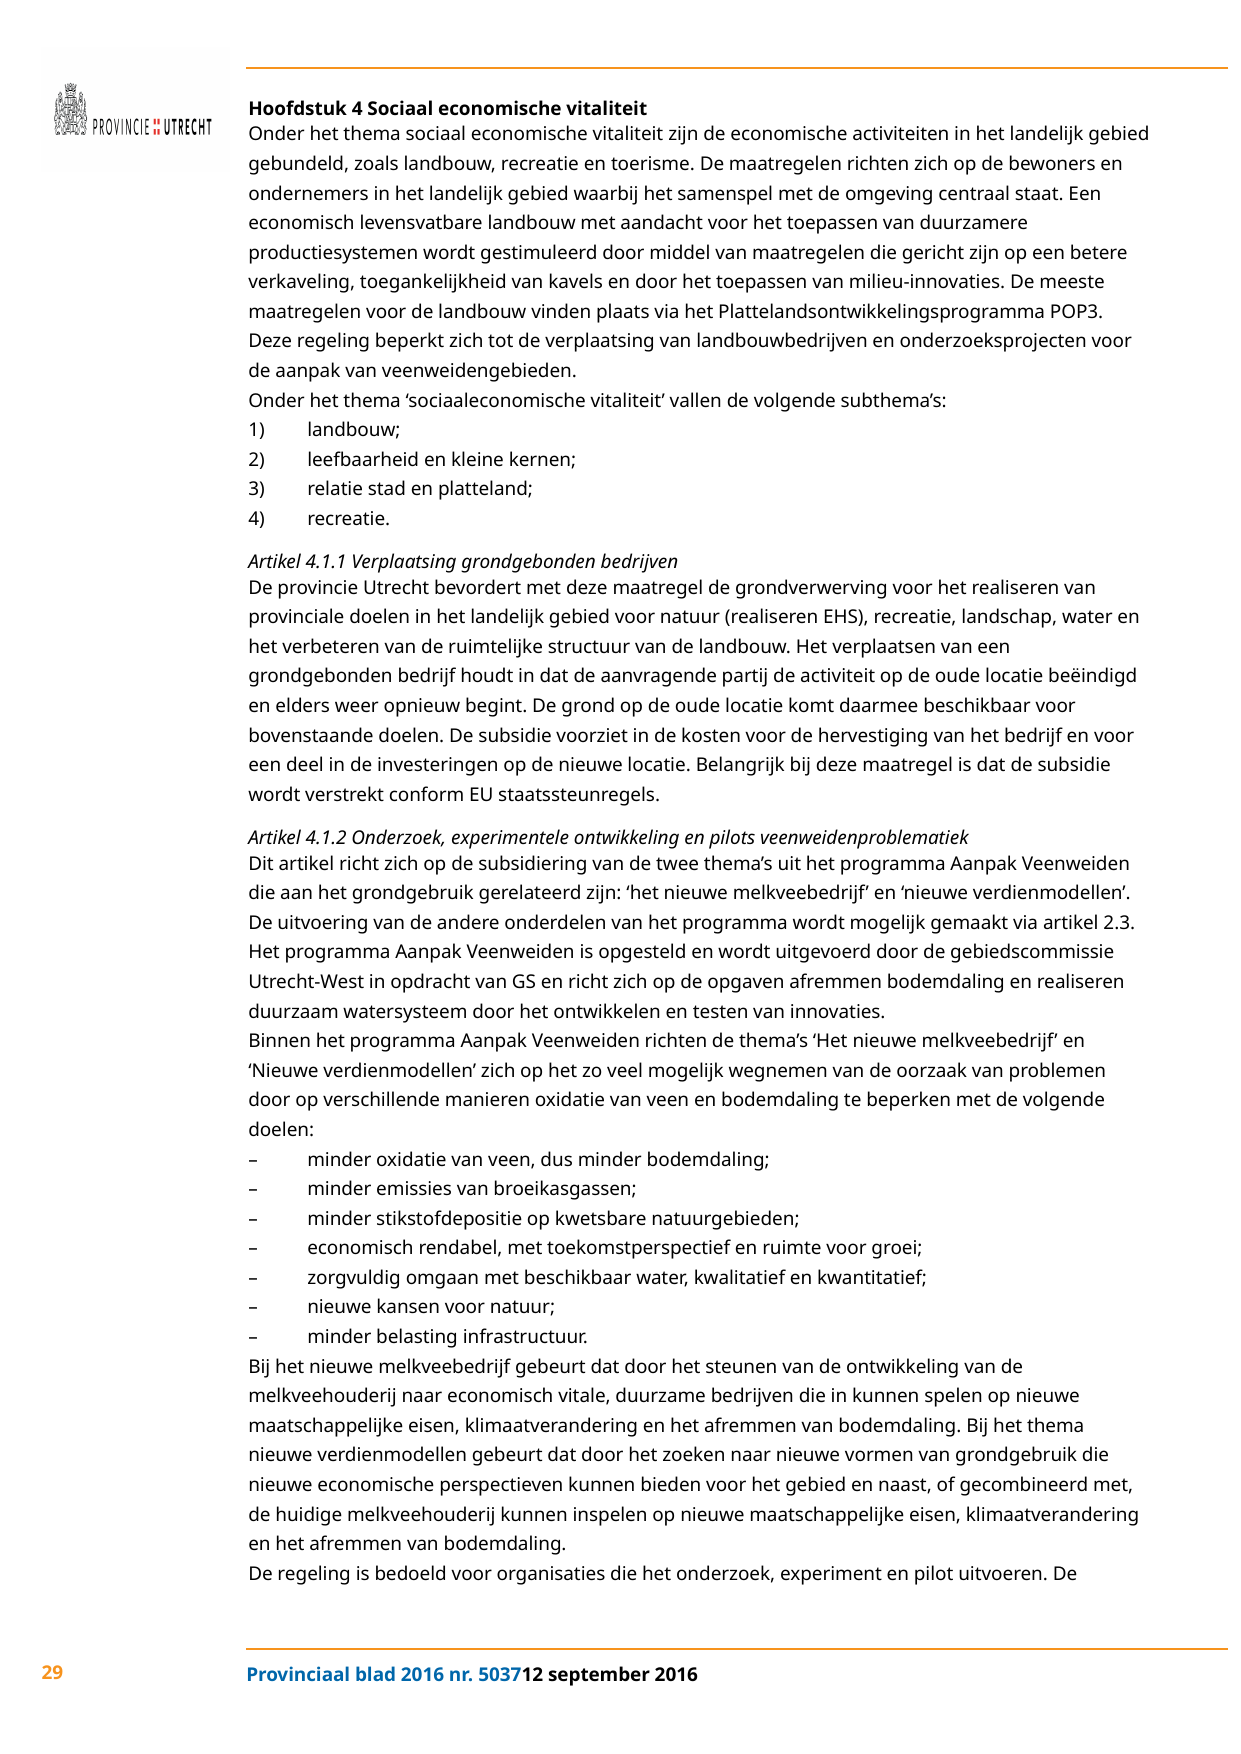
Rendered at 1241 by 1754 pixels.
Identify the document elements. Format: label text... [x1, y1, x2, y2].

list zorgvuldig omgaan met beschikbaar water, kwalitatief en kwantitatief; [248, 1264, 1152, 1290]
text Onder het thema sociaal economische vitaliteit zijn de economische activiteiten in het landelijk gebied gebundeld, zoals landbouw, recreatie en toerisme. De maatregelen richten zich op de bewoners en ondernemers in het landelijk gebied waarbij het samenspel met de omgeving centraal staat. Een economisch levensvatbare landbouw met aandacht voor het toepassen van duurzamere productiesystemen wordt gestimuleerd door middel van maatregelen die gericht zijn op een betere verkaveling, toegankelijkheid van kavels en door het toepassen van milieu-innovaties. De meeste maatregelen voor de landbouw vinden plaats via het Plattelandsontwikkelingsprogramma POP3. Deze regeling beperkt zich tot de verplaatsing van landbouwbedrijven en onderzoeksprojecten voor de aanpak van veenweidengebieden. [248, 121, 1152, 383]
text Het programma Aanpak Veenweiden is opgesteld en wordt uitgevoerd door de gebiedscommissie Utrecht-West in opdracht van GS en richt zich op de opgaven afremmen bodemdaling en realiseren duurzaam watersysteem door het ontwikkelen en testen van innovaties. [248, 939, 1152, 1023]
text De provincie Utrecht bevordert met deze maatregel de grondverwerving voor het realiseren van provinciale doelen in het landelijk gebied voor natuur (realiseren EHS), recreatie, landschap, water en het verbeteren van de ruimtelijke structuur van de landbouw. Het verplaatsen van een grondgebonden bedrijf houdt in dat de aanvragende partij de activiteit op de oude locatie beëindigd en elders weer opnieuw begint. De grond op de oude locatie komt daarmee beschikbaar voor bovenstaande doelen. De subsidie voorziet in de kosten voor de hervestiging van het bedrijf en voor een deel in de investeringen op de nieuwe locatie. Belangrijk bij deze maatregel is dat de subsidie wordt verstrekt conform EU staatssteunregels. [248, 574, 1152, 807]
list minder emissies van broeikasgassen; [248, 1175, 1152, 1201]
picture [41, 47, 231, 172]
list minder belasting infrastructuur. [248, 1323, 1152, 1349]
list nieuwe kansen voor natuur; [248, 1294, 1152, 1319]
text Artikel 4.1.1 Verplaatsing grondgebonden bedrijven [248, 548, 1152, 574]
text Bij het nieuwe melkveebedrijf gebeurt dat door het steunen van de ontwikkeling van de melkveehouderij naar economisch vitale, duurzame bedrijven die in kunnen spelen op nieuwe maatschappelijke eisen, klimaatverandering en het afremmen van bodemdaling. Bij het thema nieuwe verdienmodellen gebeurt dat door het zoeken naar nieuwe vormen van grondgebruik die nieuwe economische perspectieven kunnen bieden voor het gebied en naast, of gecombineerd met, de huidige melkveehouderij kunnen inspelen op nieuwe maatschappelijke eisen, klimaatverandering en het afremmen van bodemdaling. [248, 1353, 1152, 1556]
list leefbaarheid en kleine kernen; [248, 446, 1152, 472]
text Onder het thema ‘sociaaleconomische vitaliteit’ vallen de volgende subthema’s: [248, 387, 1152, 412]
list minder oxidatie van veen, dus minder bodemdaling; [248, 1146, 1152, 1171]
list recreatie. [248, 505, 1152, 531]
text Dit artikel richt zich op de subsidiering van de twee thema’s uit het programma Aanpak Veenweiden die aan het grondgebruik gerelateerd zijn: ‘het nieuwe melkveebedrijf’ en ‘nieuwe verdienmodellen’. De uitvoering van de andere onderdelen van het programma wordt mogelijk gemaakt via artikel 2.3. [248, 850, 1152, 935]
text De regeling is bedoeld voor organisaties die het onderzoek, experiment en pilot uitvoeren. De [248, 1560, 1152, 1586]
list relatie stad en platteland; [248, 476, 1152, 501]
text Binnen het programma Aanpak Veenweiden richten de thema’s ‘Het nieuwe melkveebedrijf’ en ‘Nieuwe verdienmodellen’ zich op het zo veel mogelijk wegnemen van de oorzaak van problemen door op verschillende manieren oxidatie van veen en bodemdaling te beperken met de volgende doelen: [248, 1027, 1152, 1142]
list minder stikstofdepositie op kwetsbare natuurgebieden; [248, 1205, 1152, 1231]
list economisch rendabel, met toekomstperspectief en ruimte voor groei; [248, 1234, 1152, 1260]
text Hoofdstuk 4 Sociaal economische vitaliteit [248, 95, 1152, 121]
list landbouw; [248, 416, 1152, 442]
text Artikel 4.1.2 Onderzoek, experimentele ontwikkeling en pilots veenweidenproblematiek [248, 824, 1152, 850]
